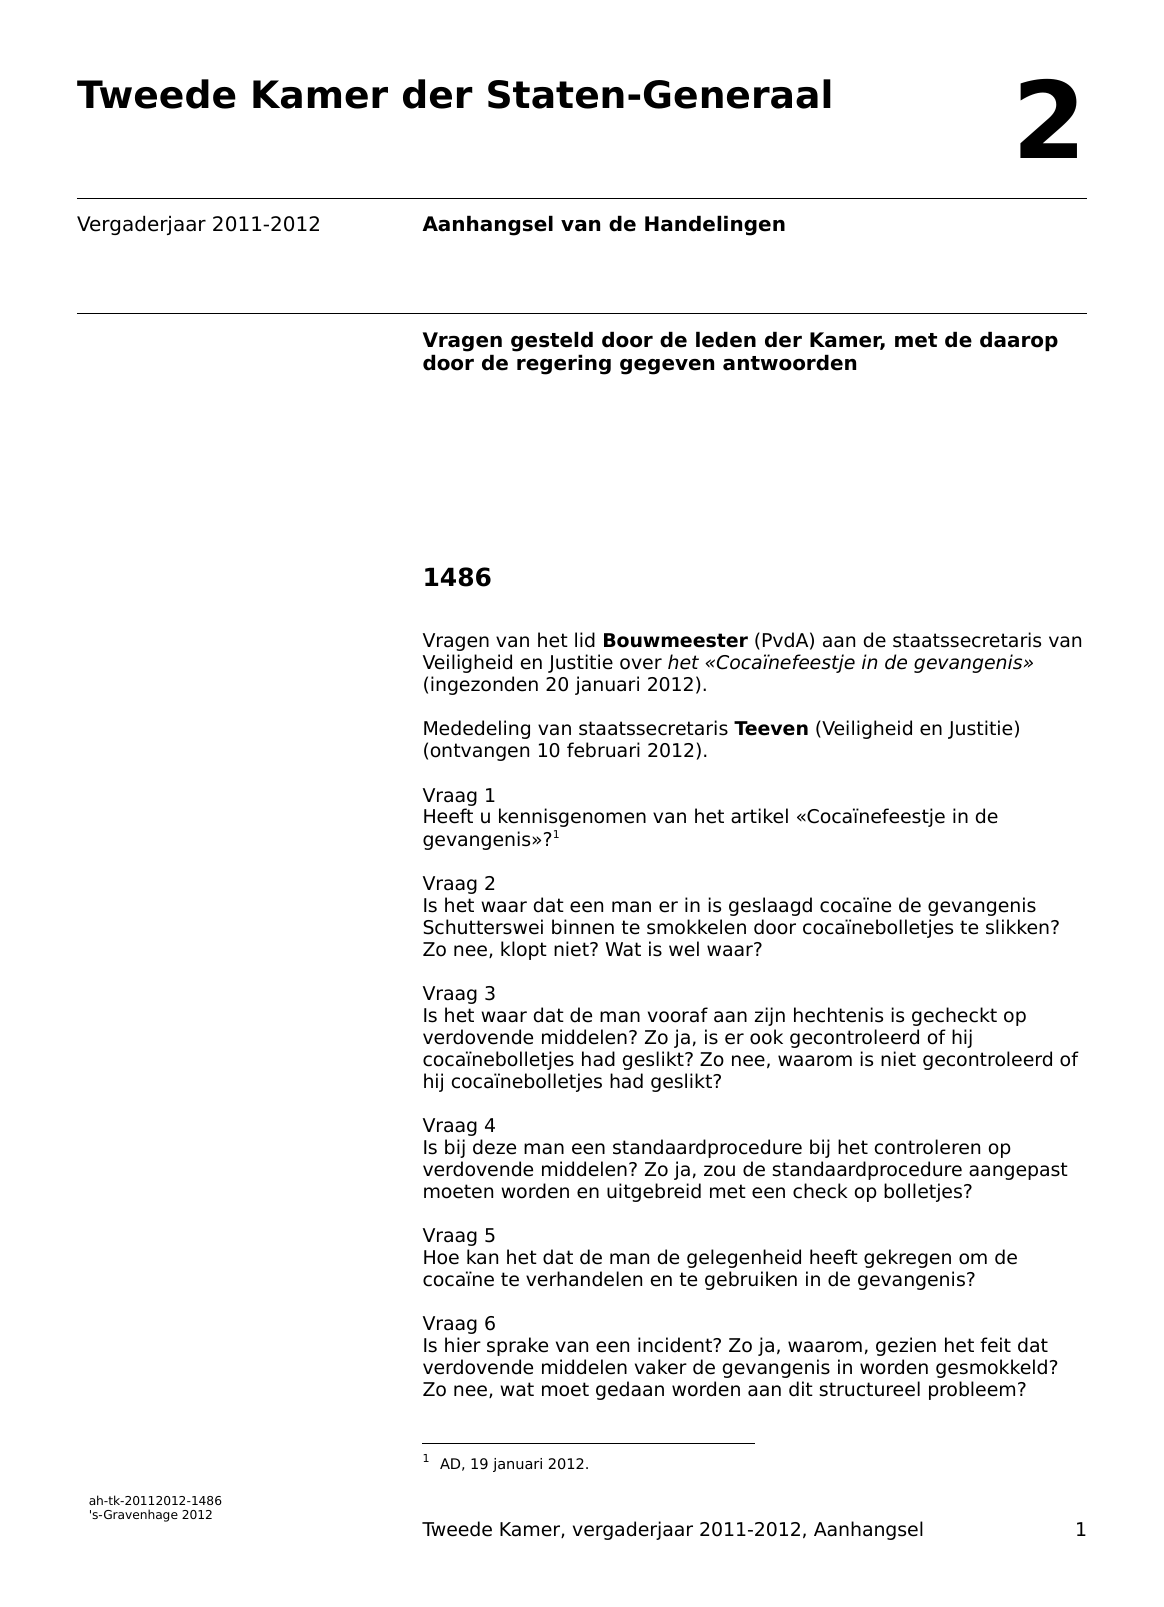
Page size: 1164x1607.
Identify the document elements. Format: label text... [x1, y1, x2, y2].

table_cell Vergaderjaar 2011-2012 [77, 199, 422, 313]
text Vraag 4 [422, 1115, 1087, 1137]
table_cell Aanhangsel van de Handelingen [422, 199, 1087, 313]
text Vraag 5 [422, 1225, 1087, 1247]
text 1486 [422, 563, 1087, 592]
text Is bij deze man een standaardprocedure bij het controleren op verdovende middelen? Zo ja, zou de standaardprocedure aangepast moeten worden en uitgebreid met een check op bolletjes? [422, 1137, 1087, 1203]
text Vraag 2 [422, 873, 1087, 894]
text Vraag 3 [422, 983, 1087, 1005]
text Vraag 6 [422, 1313, 1087, 1335]
table_header 2 [886, 59, 1087, 198]
text AD, 19 januari 2012. [422, 1452, 1087, 1474]
table_header Tweede Kamer der Staten-Generaal [77, 59, 886, 198]
text Mededeling van staatssecretaris Teeven (Veiligheid en Justitie) (ontvangen 10 februari 2012). [422, 718, 1087, 762]
table_cell [77, 314, 422, 375]
text 's-Gravenhage 2012 [88, 1508, 323, 1522]
table_cell Vragen gesteld door de leden der Kamer, met de daarop door de regering gegeven antwoorden [422, 314, 1087, 375]
text ah-tk-20112012-1486 [88, 1494, 323, 1508]
text Is het waar dat een man er in is geslaagd cocaïne de gevangenis Schutterswei binnen te smokkelen door cocaïnebolletjes te slikken? Zo nee, klopt niet? Wat is wel waar? [422, 894, 1087, 961]
text Vragen van het lid Bouwmeester (PvdA) aan de staatssecretaris van Veiligheid en Justitie over het «Cocaïnefeestje in de gevangenis» (ingezonden 20 januari 2012). [422, 630, 1087, 696]
text Hoe kan het dat de man de gelegenheid heeft gekregen om de cocaïne te verhandelen en te gebruiken in de gevangenis? [422, 1247, 1087, 1291]
text Is het waar dat de man vooraf aan zijn hechtenis is gecheckt op verdovende middelen? Zo ja, is er ook gecontroleerd of hij cocaïnebolletjes had geslikt? Zo nee, waarom is niet gecontroleerd of hij cocaïnebolletjes had geslikt? [422, 1005, 1087, 1093]
text Vraag 1 [422, 784, 1087, 806]
text Heeft u kennisgenomen van het artikel «Cocaïnefeestje in de gevangenis»? [422, 806, 1087, 850]
text Is hier sprake van een incident? Zo ja, waarom, gezien het feit dat verdovende middelen vaker de gevangenis in worden gesmokkeld? Zo nee, wat moet gedaan worden aan dit structureel probleem? [422, 1335, 1087, 1401]
